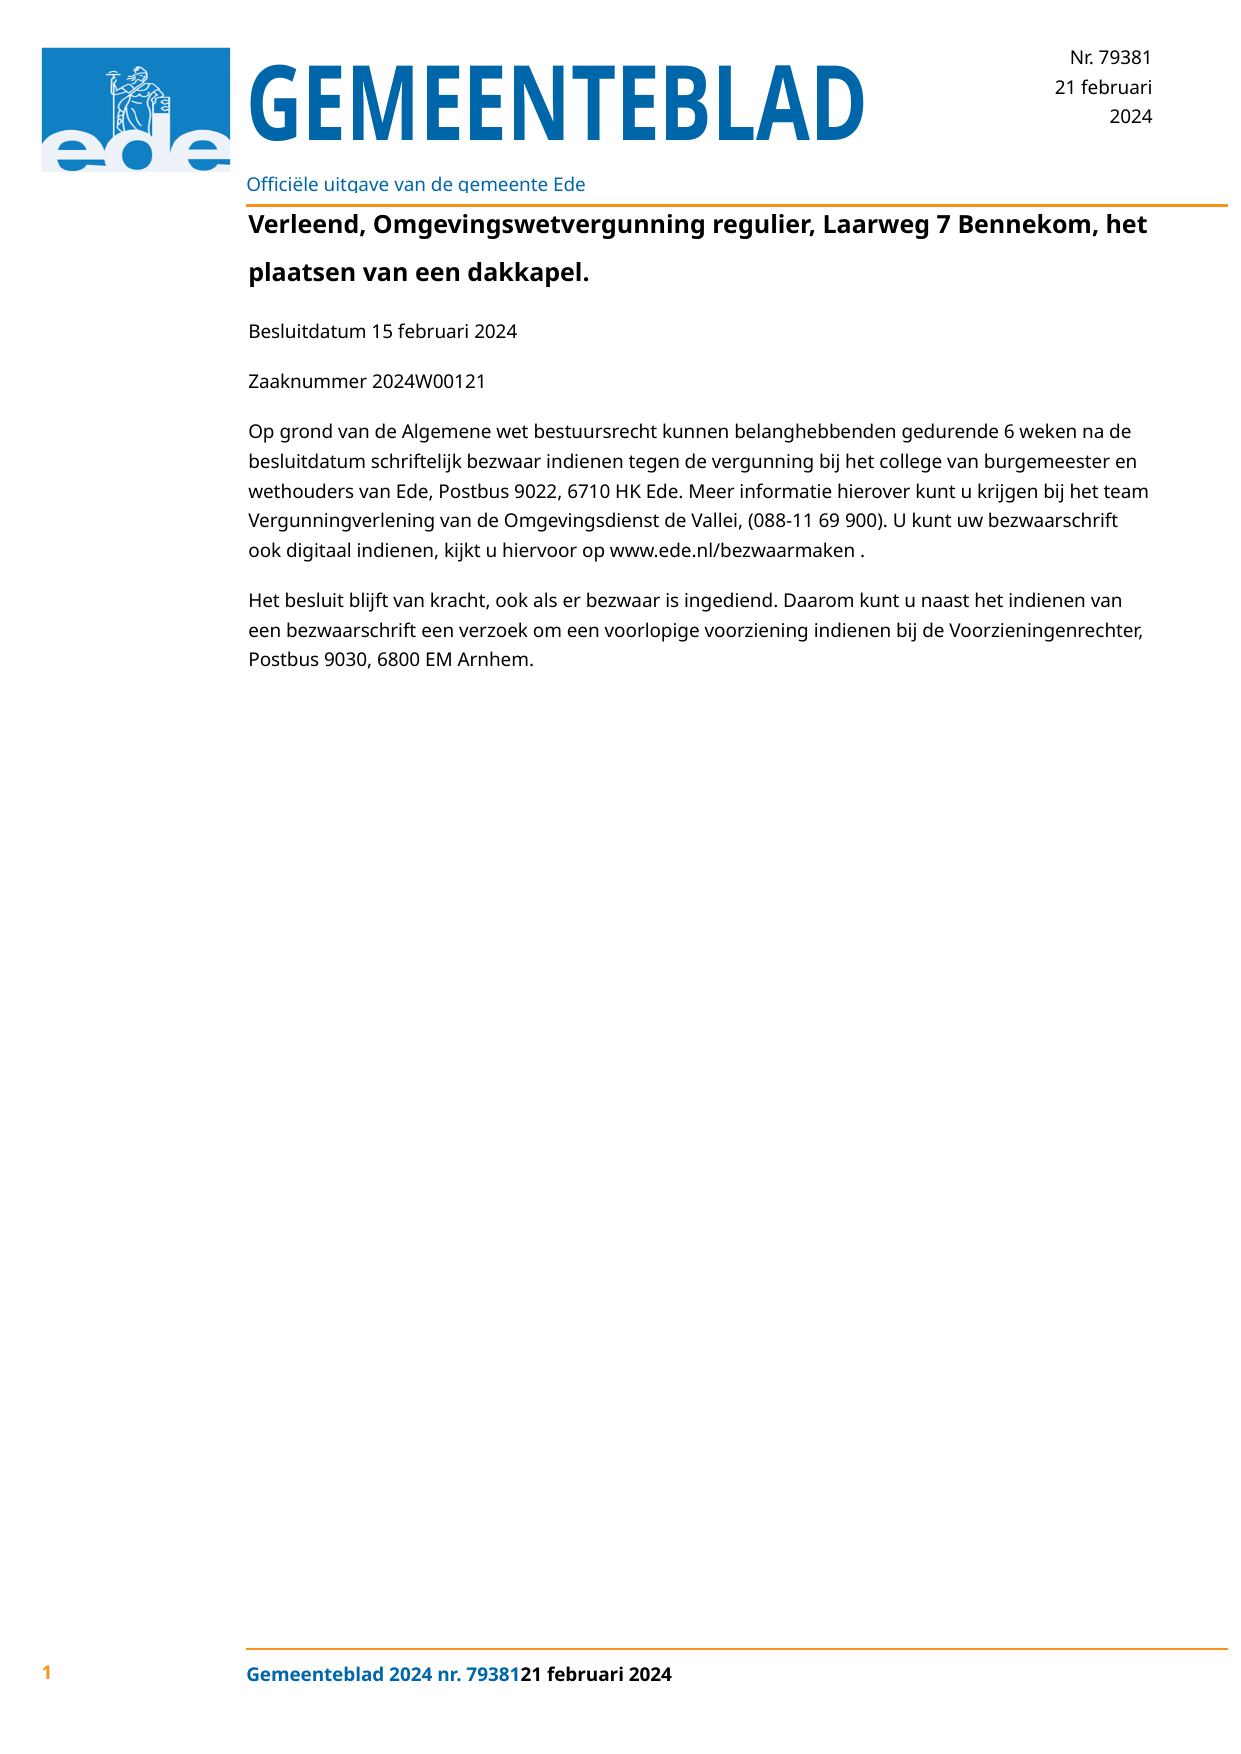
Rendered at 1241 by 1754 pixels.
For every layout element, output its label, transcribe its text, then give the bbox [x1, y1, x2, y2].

text Het besluit blijft van kracht, ook als er bezwaar is ingediend. Daarom kunt u naast het indienen van een bezwaarschrift een verzoek om een voorlopige voorziening indienen bij de Voorzieningenrechter, Postbus 9030, 6800 EM Arnhem. [248, 587, 1152, 672]
text Op grond van de Algemene wet bestuursrecht kunnen belanghebbenden gedurende 6 weken na de besluitdatum schriftelijk bezwaar indienen tegen de vergunning bij het college van burgemeester en wethouders van Ede, Postbus 9022, 6710 HK Ede. Meer informatie hierover kunt u krijgen bij het team Vergunningverlening van de Omgevingsdienst de Vallei, (088-11 69 900). U kunt uw bezwaarschrift ook digitaal indienen, kijkt u hiervoor op www.ede.nl/bezwaarmaken . [248, 419, 1152, 563]
text Besluitdatum 15 februari 2024 [248, 318, 1152, 344]
text Verleend, Omgevingswetvergunning regulier, Laarweg 7 Bennekom, het plaatsen van een dakkapel. [248, 207, 1152, 288]
picture [41, 47, 231, 172]
text Zaaknummer 2024W00121 [248, 368, 1152, 394]
